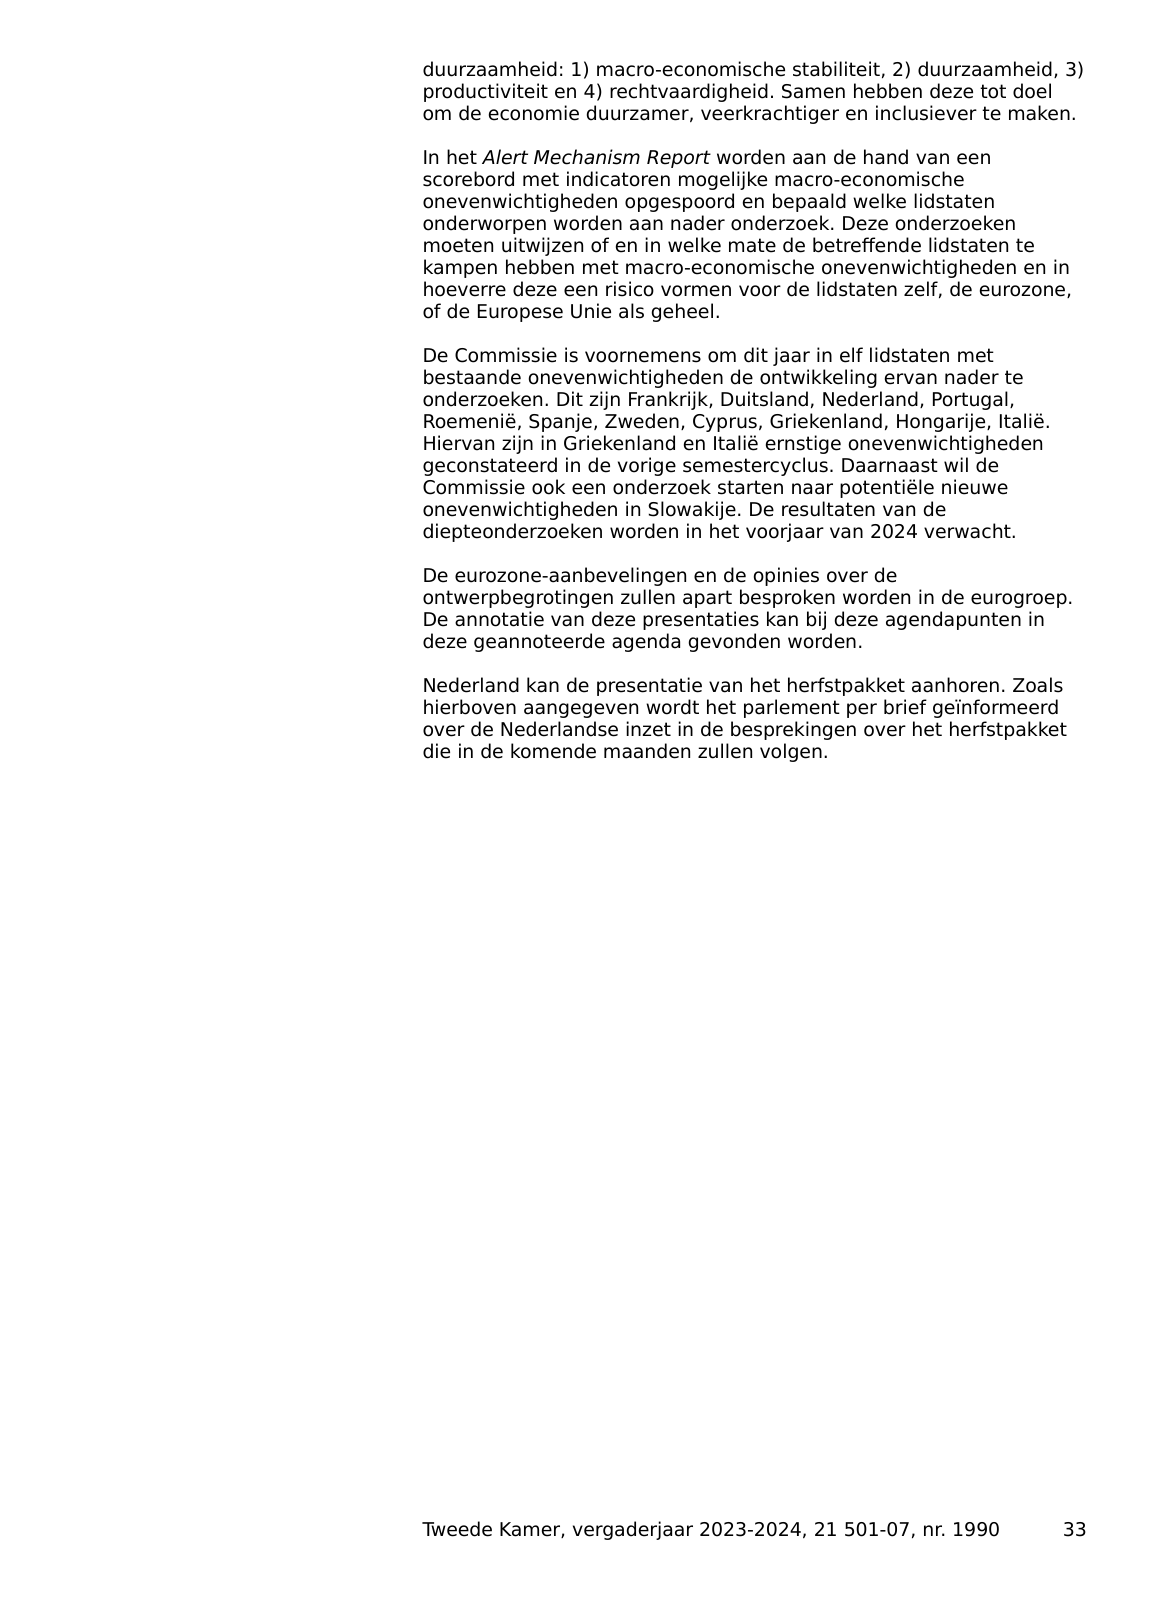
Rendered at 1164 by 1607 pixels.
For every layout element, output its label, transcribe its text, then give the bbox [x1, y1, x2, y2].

text Nederland kan de presentatie van het herfstpakket aanhoren. Zoals hierboven aangegeven wordt het parlement per brief geïnformeerd over de Nederlandse inzet in de besprekingen over het herfstpakket die in de komende maanden zullen volgen. [422, 675, 1087, 763]
text De Commissie is voornemens om dit jaar in elf lidstaten met bestaande onevenwichtigheden de ontwikkeling ervan nader te onderzoeken. Dit zijn Frankrijk, Duitsland, Nederland, Portugal, Roemenië, Spanje, Zweden, Cyprus, Griekenland, Hongarije, Italië. Hiervan zijn in Griekenland en Italië ernstige onevenwichtigheden geconstateerd in de vorige semestercyclus. Daarnaast wil de Commissie ook een onderzoek starten naar potentiële nieuwe onevenwichtigheden in Slowakije. De resultaten van de diepteonderzoeken worden in het voorjaar van 2024 verwacht. [422, 345, 1087, 543]
text De eurozone-aanbevelingen en de opinies over de ontwerpbegrotingen zullen apart besproken worden in de eurogroep. De annotatie van deze presentaties kan bij deze agendapunten in deze geannoteerde agenda gevonden worden. [422, 565, 1087, 653]
text In het Alert Mechanism Report worden aan de hand van een scorebord met indicatoren mogelijke macro-economische onevenwichtigheden opgespoord en bepaald welke lidstaten onderworpen worden aan nader onderzoek. Deze onderzoeken moeten uitwijzen of en in welke mate de betreffende lidstaten te kampen hebben met macro-economische onevenwichtigheden en in hoeverre deze een risico vormen voor de lidstaten zelf, de eurozone, of de Europese Unie als geheel. [422, 147, 1087, 323]
text duurzaamheid: 1) macro-economische stabiliteit, 2) duurzaamheid, 3) productiviteit en 4) rechtvaardigheid. Samen hebben deze tot doel om de economie duurzamer, veerkrachtiger en inclusiever te maken. [422, 59, 1087, 125]
